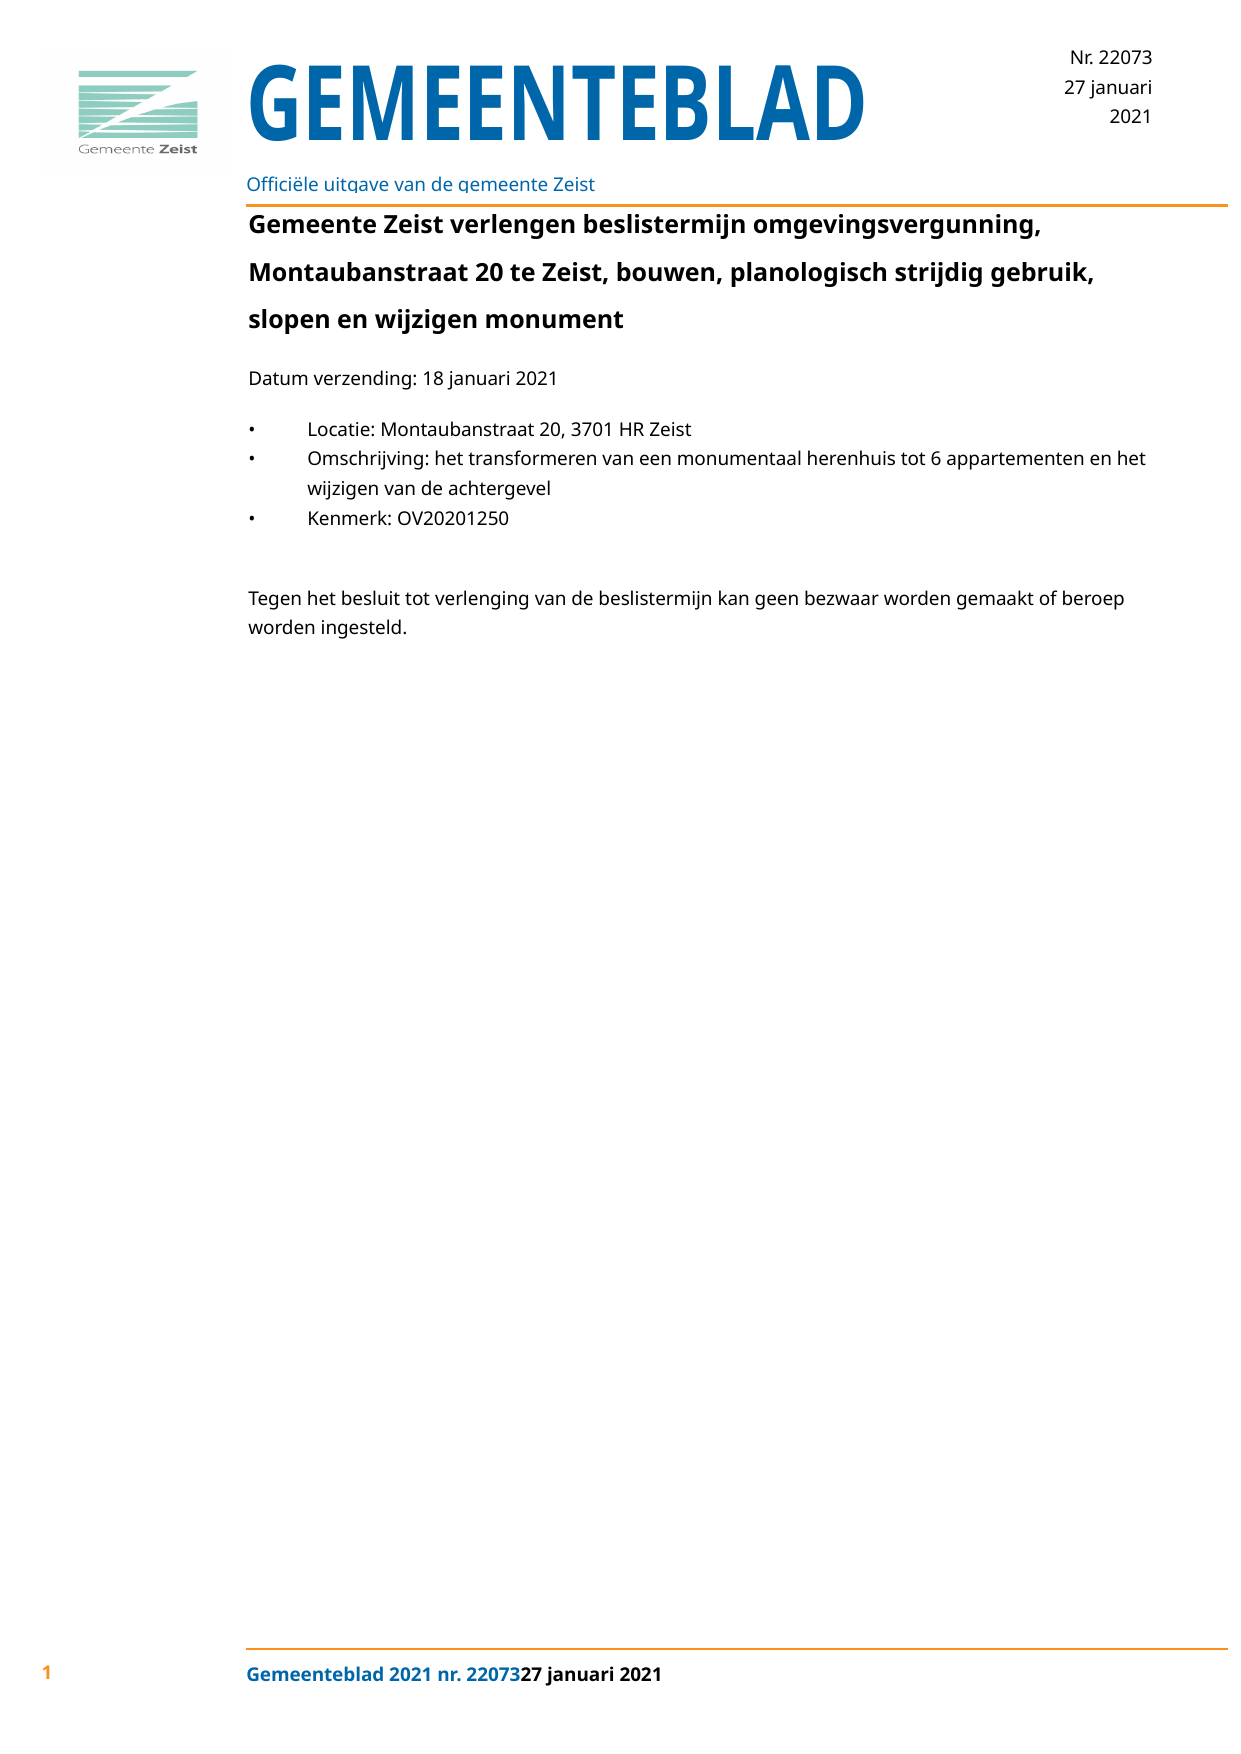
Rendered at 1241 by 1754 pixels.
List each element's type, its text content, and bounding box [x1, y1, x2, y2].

list Omschrijving: het transformeren van een monumentaal herenhuis tot 6 appartementen en het wijzigen van de achtergevel [248, 446, 1152, 501]
list Locatie: Montaubanstraat 20, 3701 HR Zeist [248, 416, 1152, 442]
list Kenmerk: OV20201250 [248, 505, 1152, 530]
text Gemeente Zeist verlengen beslistermijn omgevingsvergunning, Montaubanstraat 20 te Zeist, bouwen, planologisch strijdig gebruik, slopen en wijzigen monument [248, 207, 1152, 336]
picture [41, 47, 231, 172]
text Tegen het besluit tot verlenging van de beslistermijn kan geen bezwaar worden gemaakt of beroep worden ingesteld. [248, 585, 1152, 640]
text Datum verzending: 18 januari 2021 [248, 366, 1152, 391]
